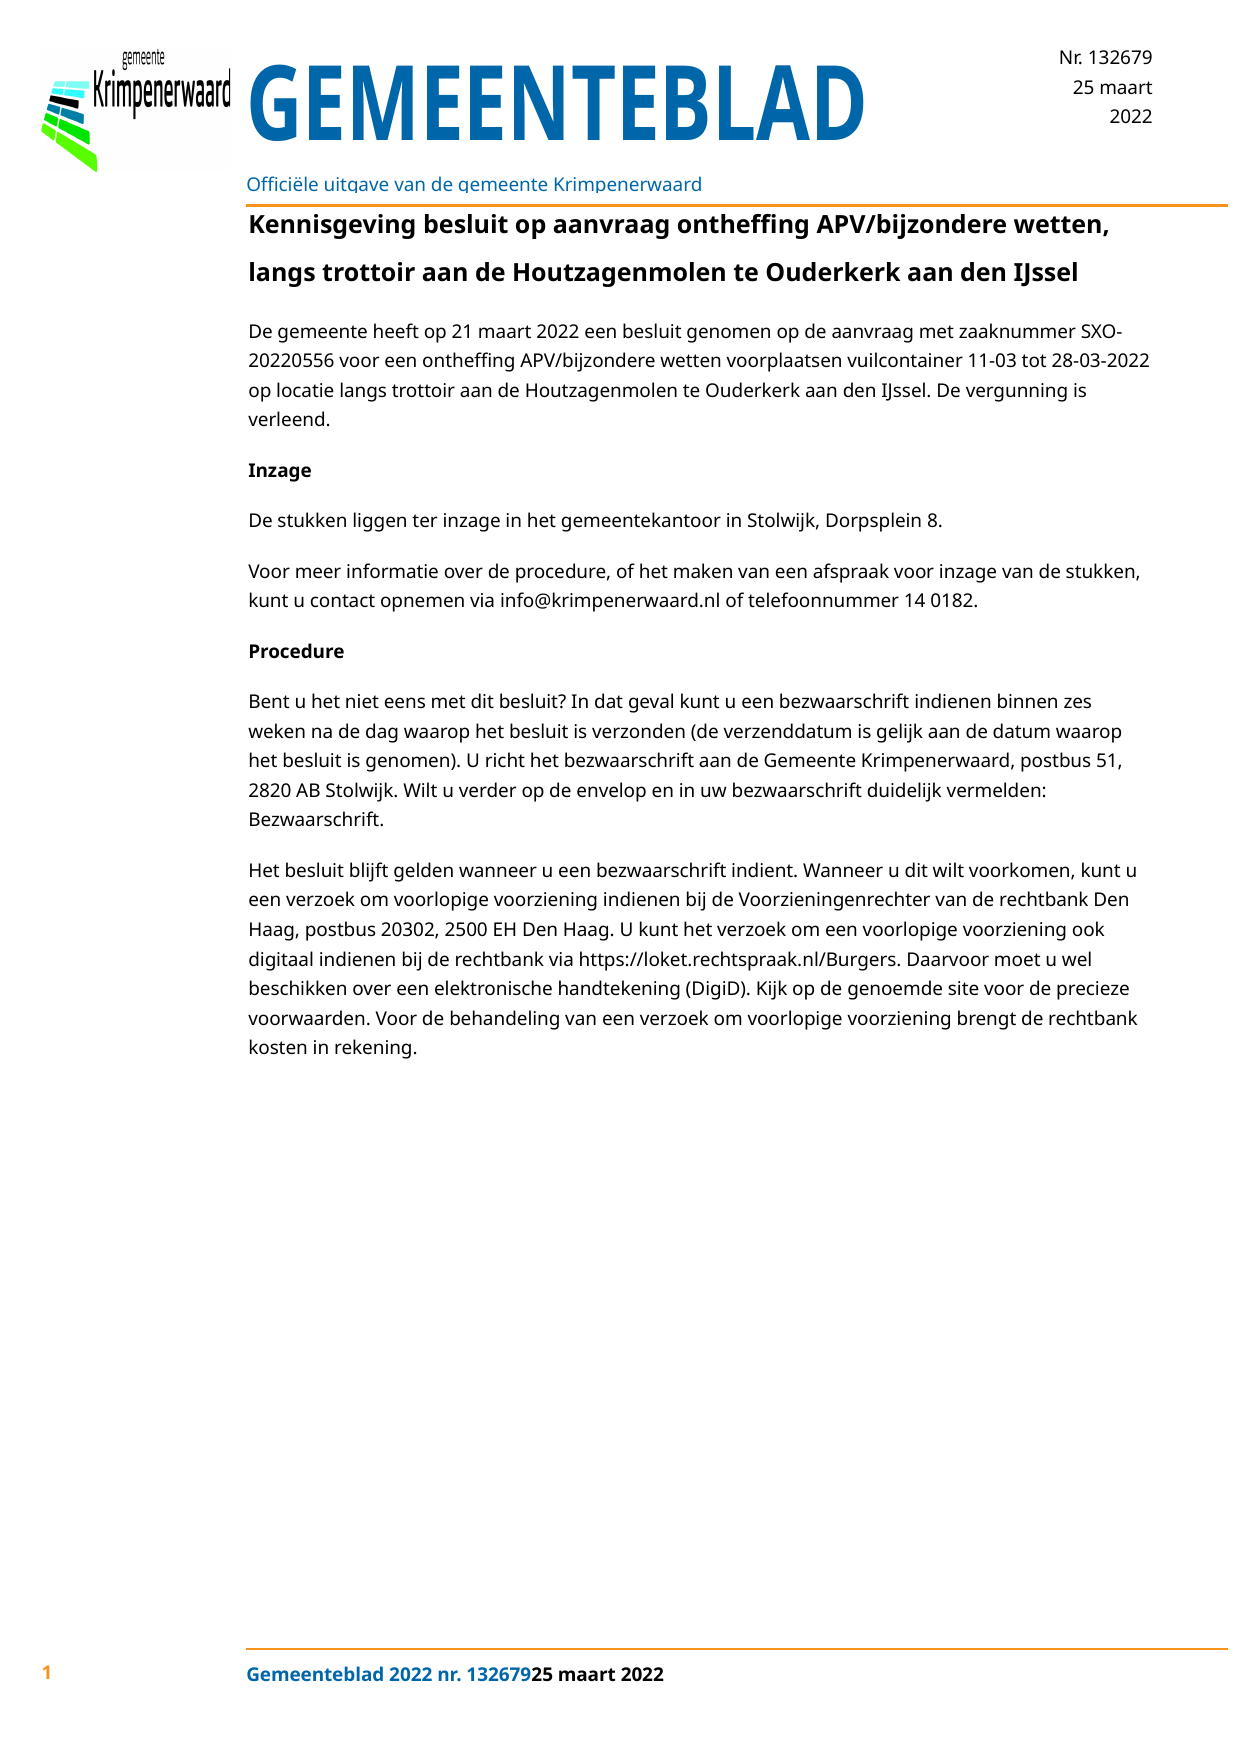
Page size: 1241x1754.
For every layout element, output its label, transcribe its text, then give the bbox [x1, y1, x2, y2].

text Bent u het niet eens met dit besluit? In dat geval kunt u een bezwaarschrift indienen binnen zes weken na de dag waarop het besluit is verzonden (de verzenddatum is gelijk aan de datum waarop het besluit is genomen). U richt het bezwaarschrift aan de Gemeente Krimpenerwaard, postbus 51, 2820 AB Stolwijk. Wilt u verder op de envelop en in uw bezwaarschrift duidelijk vermelden: Bezwaarschrift. [248, 688, 1152, 832]
picture [41, 47, 231, 172]
text Inzage [248, 457, 1152, 483]
text Procedure [248, 638, 1152, 664]
text Kennisgeving besluit op aanvraag ontheffing APV/bijzondere wetten, langs trottoir aan de Houtzagenmolen te Ouderkerk aan den IJssel [248, 207, 1152, 288]
text De stukken liggen ter inzage in het gemeentekantoor in Stolwijk, Dorpsplein 8. [248, 507, 1152, 533]
text Voor meer informatie over de procedure, of het maken van een afspraak voor inzage van de stukken, kunt u contact opnemen via info@krimpenerwaard.nl of telefoonnummer 14 0182. [248, 558, 1152, 613]
text Het besluit blijft gelden wanneer u een bezwaarschrift indient. Wanneer u dit wilt voorkomen, kunt u een verzoek om voorlopige voorziening indienen bij de Voorzieningenrechter van de rechtbank Den Haag, postbus 20302, 2500 EH Den Haag. U kunt het verzoek om een voorlopige voorziening ook digitaal indienen bij de rechtbank via https://loket.rechtspraak.nl/Burgers. Daarvoor moet u wel beschikken over een elektronische handtekening (DigiD). Kijk op de genoemde site voor de precieze voorwaarden. Voor de behandeling van een verzoek om voorlopige voorziening brengt de rechtbank kosten in rekening. [248, 857, 1152, 1060]
text De gemeente heeft op 21 maart 2022 een besluit genomen op de aanvraag met zaaknummer SXO-20220556 voor een ontheffing APV/bijzondere wetten voorplaatsen vuilcontainer 11-03 tot 28-03-2022 op locatie langs trottoir aan de Houtzagenmolen te Ouderkerk aan den IJssel. De vergunning is verleend. [248, 318, 1152, 432]
